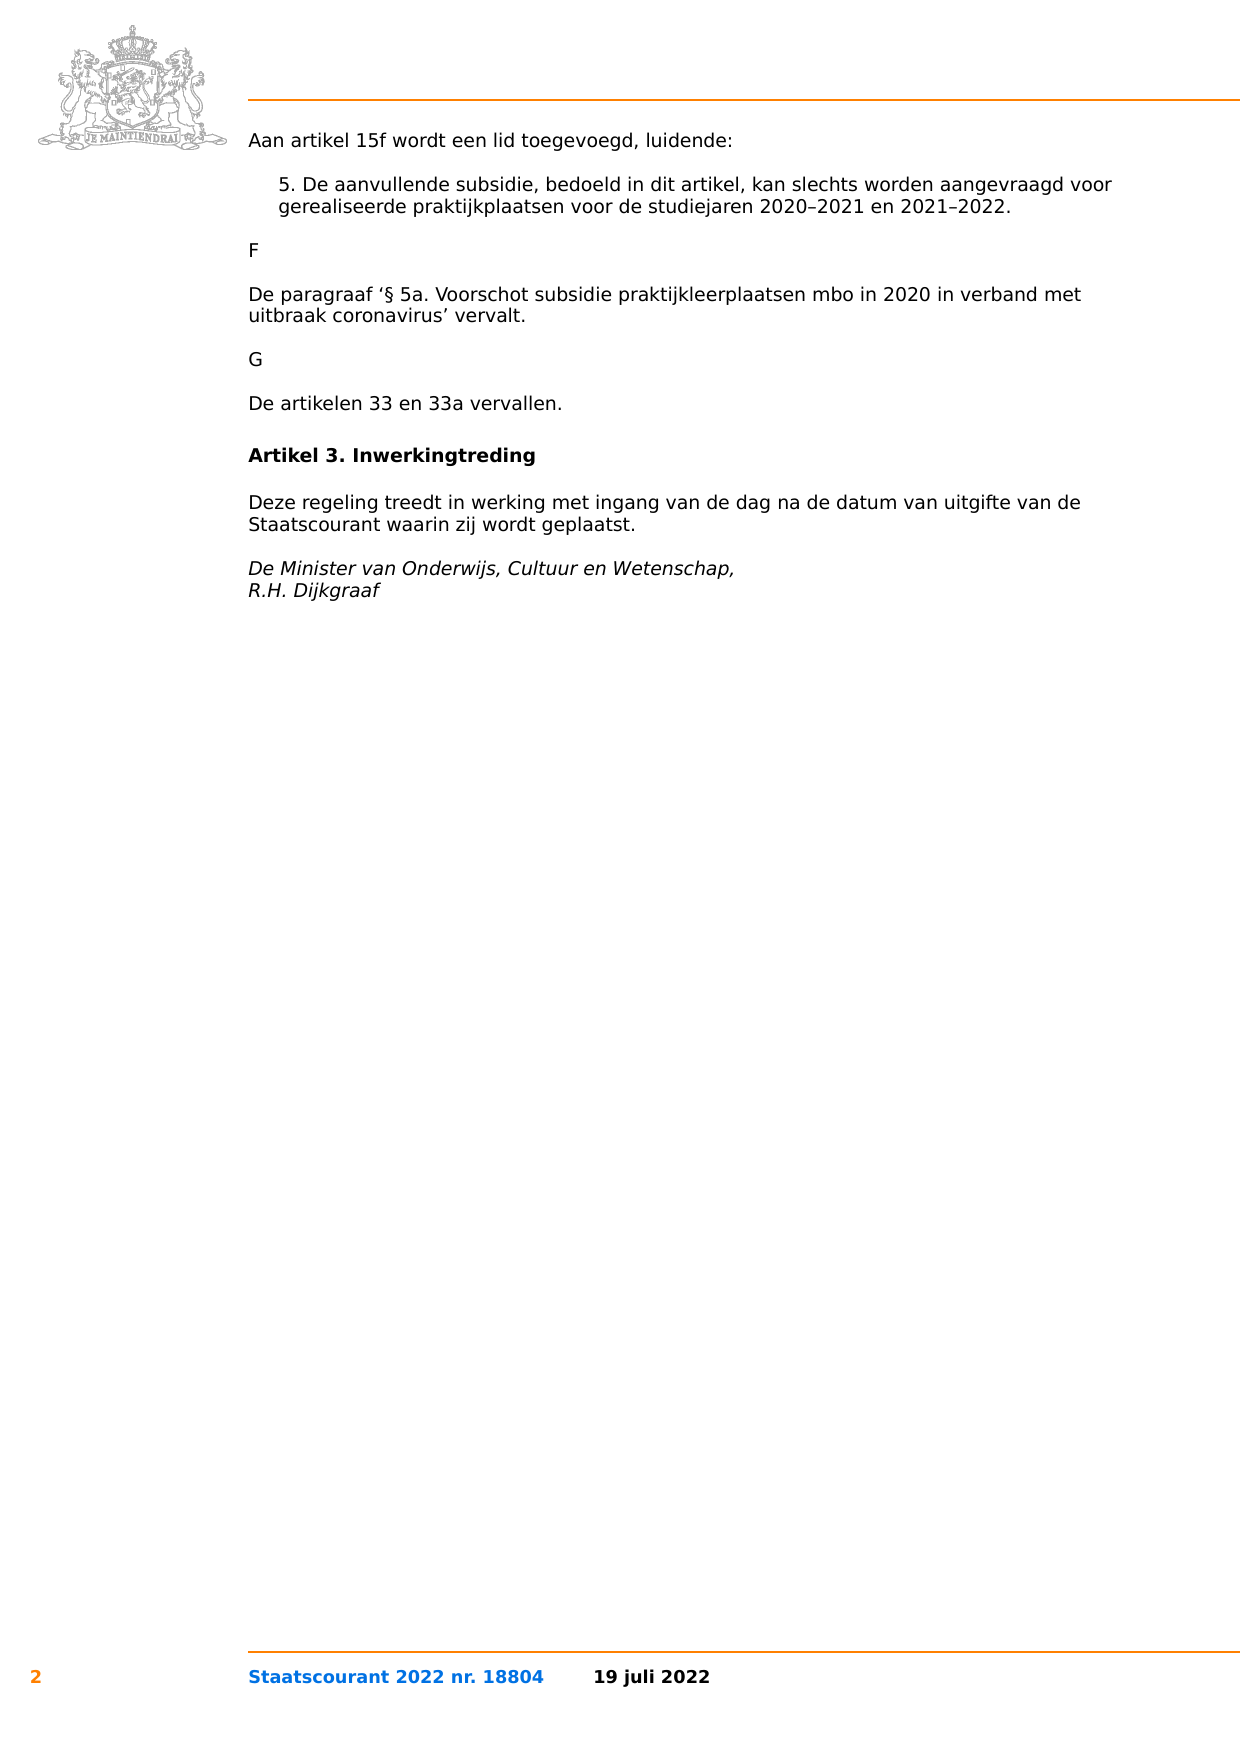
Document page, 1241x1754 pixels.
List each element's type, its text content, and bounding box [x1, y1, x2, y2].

picture [38, 25, 227, 150]
text De paragraaf ‘§ 5a. Voorschot subsidie praktijkleerplaatsen mbo in 2020 in verband met uitbraak coronavirus’ vervalt. [248, 283, 1163, 327]
text De Minister van Onderwijs, Cultuur en Wetenschap, R.H. Dijkgraaf [248, 558, 1163, 602]
subtitle Artikel 3. Inwerkingtreding [248, 445, 1163, 467]
text De artikelen 33 en 33a vervallen. [248, 393, 1163, 415]
text G [248, 349, 1163, 371]
text 5. De aanvullende subsidie, bedoeld in dit artikel, kan slechts worden aangevraagd voor gerealiseerde praktijkplaatsen voor de studiejaren 2020–2021 en 2021–2022. [278, 174, 1163, 218]
text Deze regeling treedt in werking met ingang van de dag na de datum van uitgifte van de Staatscourant waarin zij wordt geplaatst. [248, 492, 1163, 536]
text Aan artikel 15f wordt een lid toegevoegd, luidende: [248, 130, 1163, 152]
text F [248, 239, 1163, 262]
